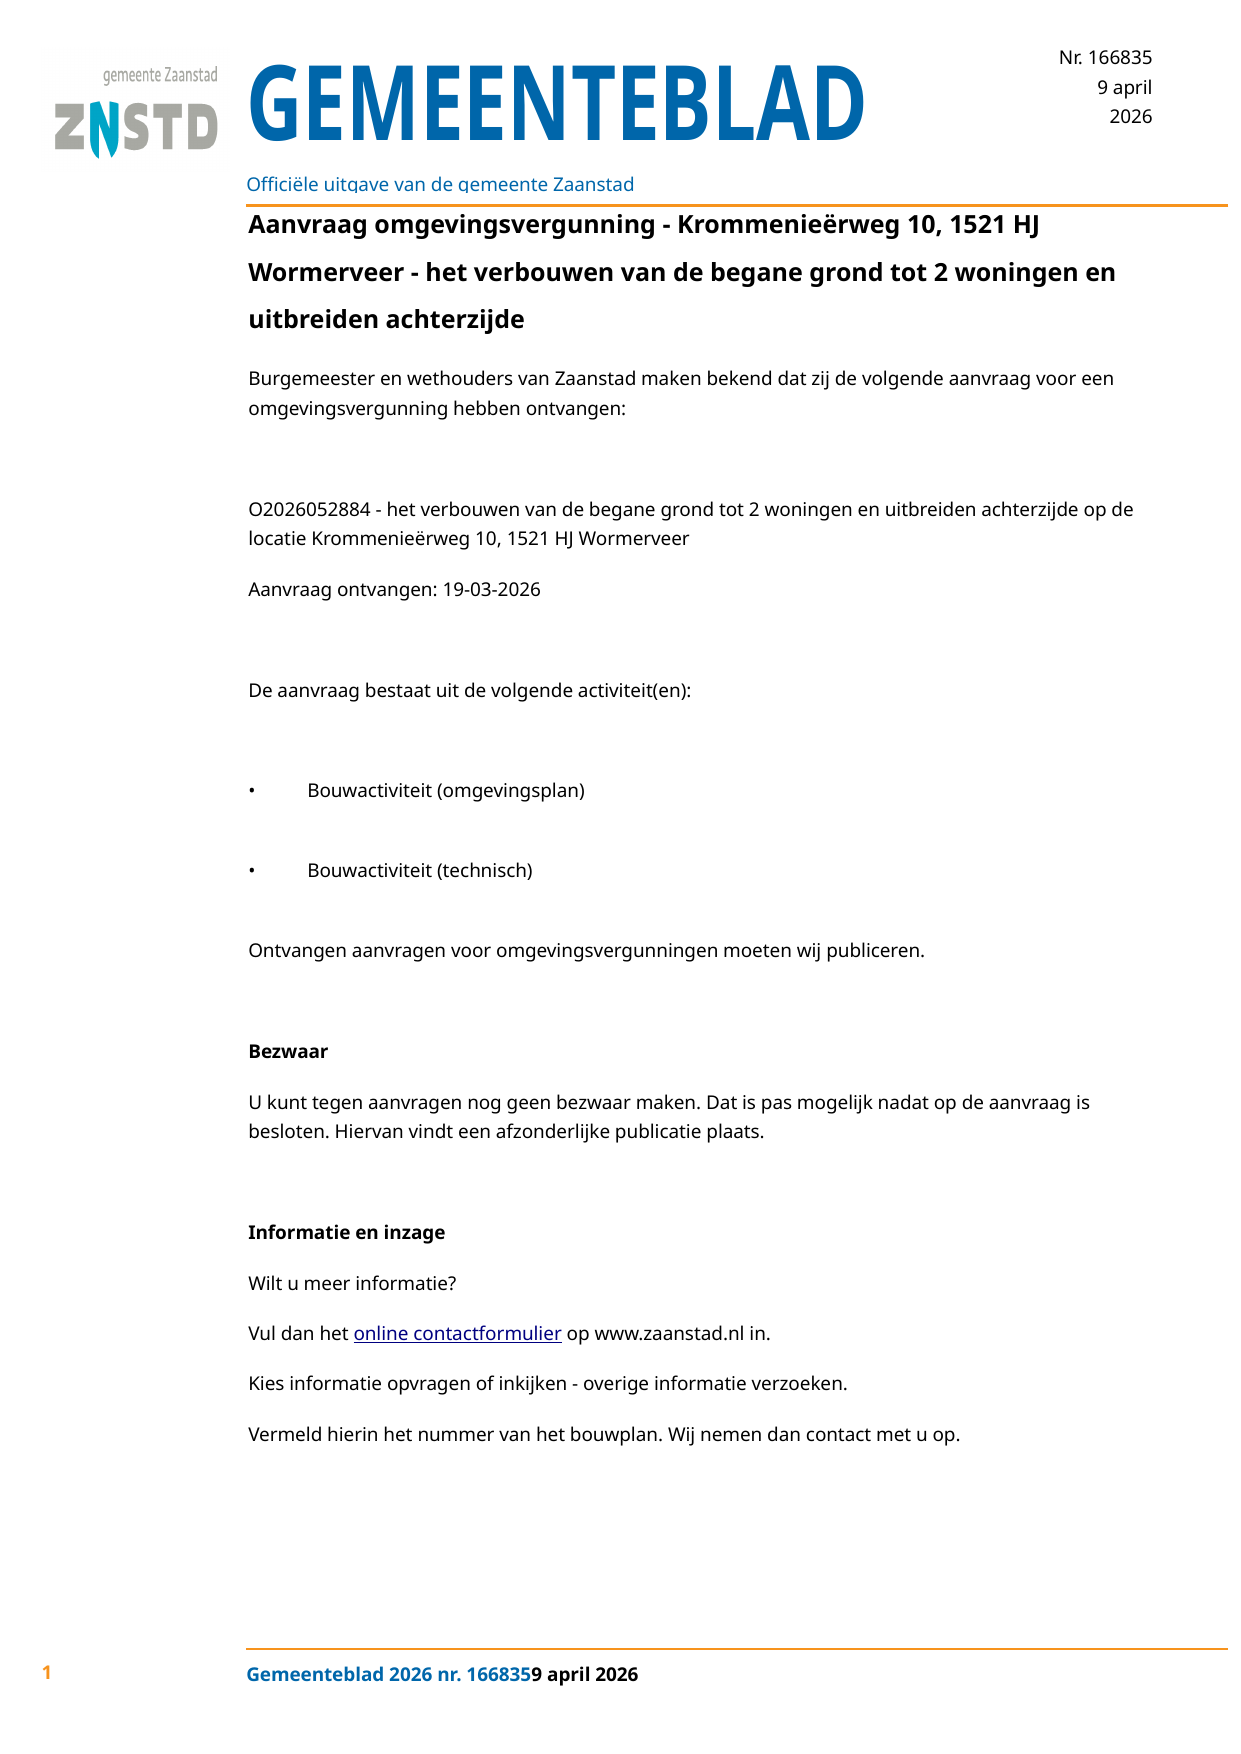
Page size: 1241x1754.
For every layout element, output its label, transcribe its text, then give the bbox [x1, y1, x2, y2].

list Bouwactiviteit (omgevingsplan) [248, 778, 1152, 803]
list Bouwactiviteit (technisch) [248, 858, 1152, 883]
text Kies informatie opvragen of inkijken - overige informatie verzoeken. [248, 1371, 1152, 1396]
text Wilt u meer informatie? [248, 1270, 1152, 1295]
text Vul dan het online contactformulier op www.zaanstad.nl in. [248, 1320, 1152, 1346]
text Informatie en inzage [248, 1219, 1152, 1245]
text Bezwaar [248, 1038, 1152, 1064]
text Vermeld hierin het nummer van het bouwplan. Wij nemen dan contact met u op. [248, 1421, 1152, 1447]
picture [41, 47, 231, 172]
text O2026052884 - het verbouwen van de begane grond tot 2 woningen en uitbreiden achterzijde op de locatie Krommenieërweg 10, 1521 HJ Wormerveer [248, 496, 1152, 551]
text Ontvangen aanvragen voor omgevingsvergunningen moeten wij publiceren. [248, 938, 1152, 963]
text Aanvraag omgevingsvergunning - Krommenieërweg 10, 1521 HJ Wormerveer - het verbouwen van de begane grond tot 2 woningen en uitbreiden achterzijde [248, 207, 1152, 336]
text Aanvraag ontvangen: 19-03-2026 [248, 576, 1152, 602]
text Burgemeester en wethouders van Zaanstad maken bekend dat zij de volgende aanvraag voor een omgevingsvergunning hebben ontvangen: [248, 366, 1152, 421]
text De aanvraag bestaat uit de volgende activiteit(en): [248, 677, 1152, 702]
text U kunt tegen aanvragen nog geen bezwaar maken. Dat is pas mogelijk nadat op de aanvraag is besloten. Hiervan vindt een afzonderlijke publicatie plaats. [248, 1089, 1152, 1144]
